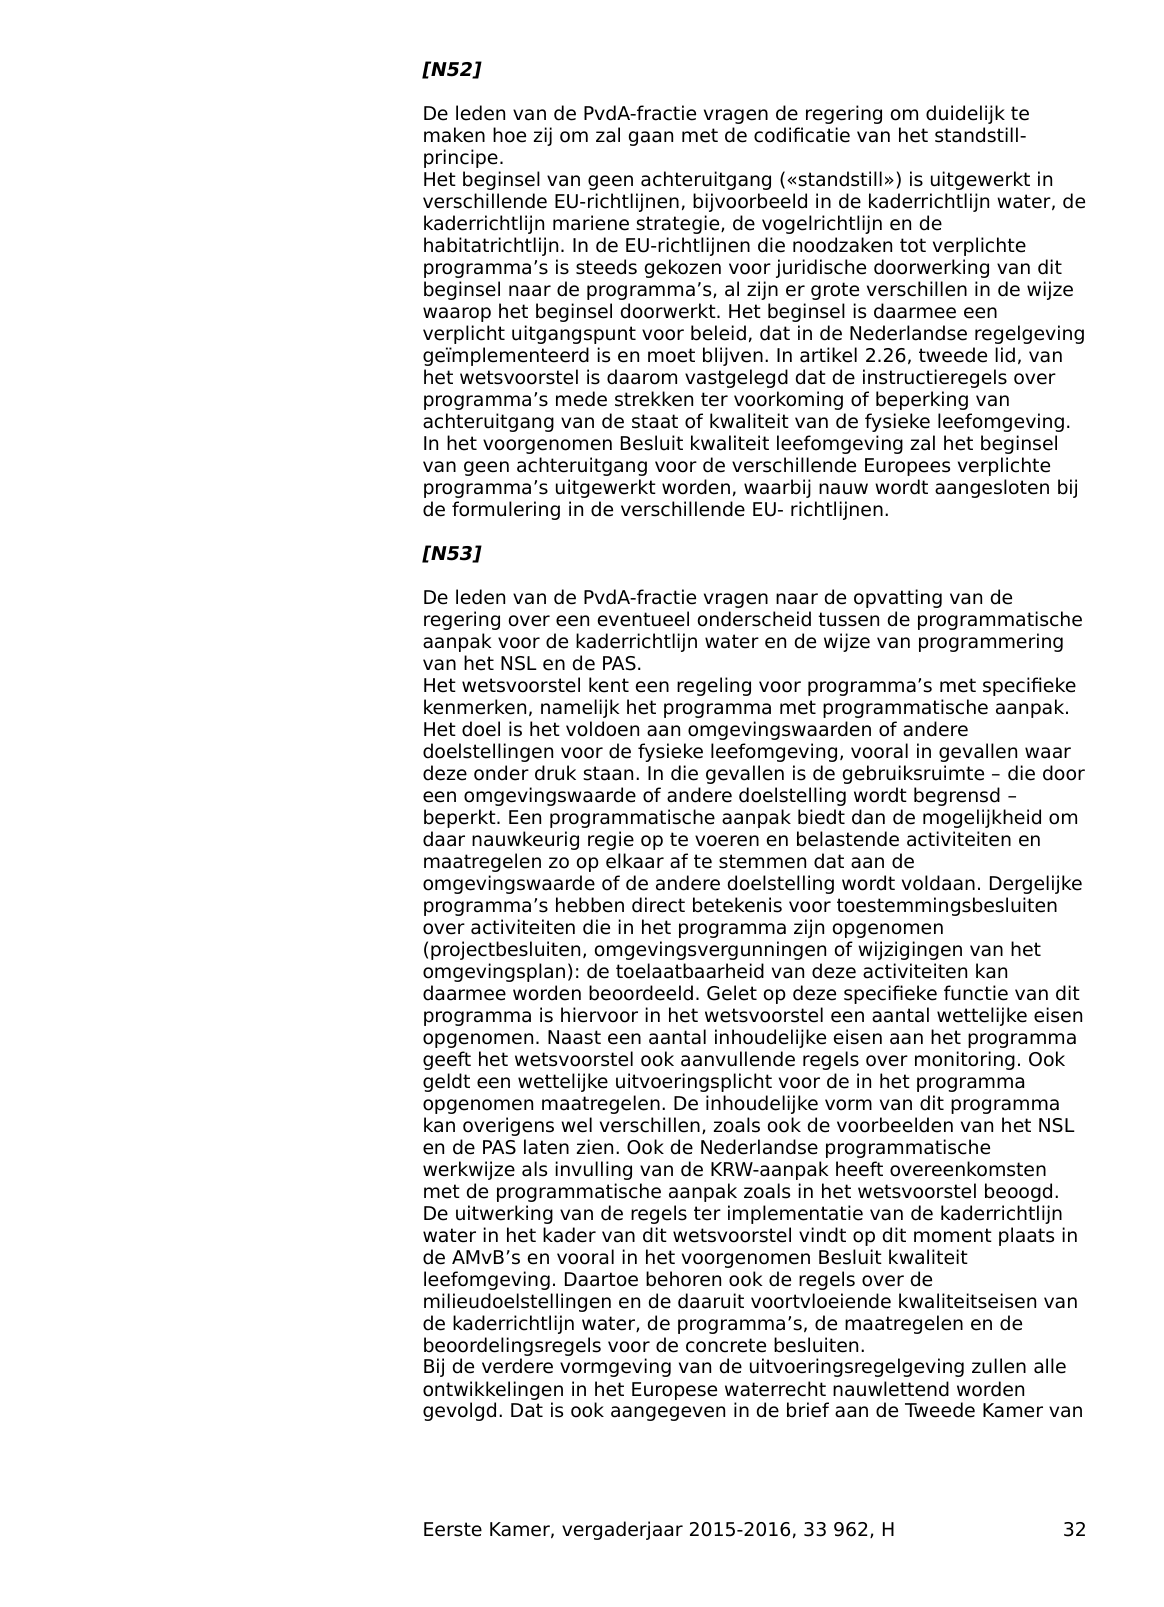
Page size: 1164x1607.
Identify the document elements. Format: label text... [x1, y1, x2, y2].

text De leden van de PvdA-fractie vragen de regering om duidelijk te maken hoe zij om zal gaan met de codificatie van het standstill-principe. [422, 103, 1087, 169]
text De uitwerking van de regels ter implementatie van de kaderrichtlijn water in het kader van dit wetsvoorstel vindt op dit moment plaats in de AMvB’s en vooral in het voorgenomen Besluit kwaliteit leefomgeving. Daartoe behoren ook de regels over de milieudoelstellingen en de daaruit voortvloeiende kwaliteitseisen van de kaderrichtlijn water, de programma’s, de maatregelen en de beoordelingsregels voor de concrete besluiten. [422, 1203, 1087, 1356]
subtitle [N53] [422, 543, 1087, 565]
subtitle [N52] [422, 59, 1087, 81]
text Het beginsel van geen achteruitgang («standstill») is uitgewerkt in verschillende EU-richtlijnen, bijvoorbeeld in de kaderrichtlijn water, de kaderrichtlijn mariene strategie, de vogelrichtlijn en de habitatrichtlijn. In de EU-richtlijnen die noodzaken tot verplichte programma’s is steeds gekozen voor juridische doorwerking van dit beginsel naar de programma’s, al zijn er grote verschillen in de wijze waarop het beginsel doorwerkt. Het beginsel is daarmee een verplicht uitgangspunt voor beleid, dat in de Nederlandse regelgeving geïmplementeerd is en moet blijven. In artikel 2.26, tweede lid, van het wetsvoorstel is daarom vastgelegd dat de instructieregels over programma’s mede strekken ter voorkoming of beperking van achteruitgang van de staat of kwaliteit van de fysieke leefomgeving. In het voorgenomen Besluit kwaliteit leefomgeving zal het beginsel van geen achteruitgang voor de verschillende Europees verplichte programma’s uitgewerkt worden, waarbij nauw wordt aangesloten bij de formulering in de verschillende EU- richtlijnen. [422, 169, 1087, 521]
text De leden van de PvdA-fractie vragen naar de opvatting van de regering over een eventueel onderscheid tussen de programmatische aanpak voor de kaderrichtlijn water en de wijze van programmering van het NSL en de PAS. [422, 587, 1087, 675]
text Het wetsvoorstel kent een regeling voor programma’s met specifieke kenmerken, namelijk het programma met programmatische aanpak. Het doel is het voldoen aan omgevingswaarden of andere doelstellingen voor de fysieke leefomgeving, vooral in gevallen waar deze onder druk staan. In die gevallen is de gebruiksruimte – die door een omgevingswaarde of andere doelstelling wordt begrensd – beperkt. Een programmatische aanpak biedt dan de mogelijkheid om daar nauwkeurig regie op te voeren en belastende activiteiten en maatregelen zo op elkaar af te stemmen dat aan de omgevingswaarde of de andere doelstelling wordt voldaan. Dergelijke programma’s hebben direct betekenis voor toestemmingsbesluiten over activiteiten die in het programma zijn opgenomen (projectbesluiten, omgevingsvergunningen of wijzigingen van het omgevingsplan): de toelaatbaarheid van deze activiteiten kan daarmee worden beoordeeld. Gelet op deze specifieke functie van dit programma is hiervoor in het wetsvoorstel een aantal wettelijke eisen opgenomen. Naast een aantal inhoudelijke eisen aan het programma geeft het wetsvoorstel ook aanvullende regels over monitoring. Ook geldt een wettelijke uitvoeringsplicht voor de in het programma opgenomen maatregelen. De inhoudelijke vorm van dit programma kan overigens wel verschillen, zoals ook de voorbeelden van het NSL en de PAS laten zien. Ook de Nederlandse programmatische werkwijze als invulling van de KRW-aanpak heeft overeenkomsten met de programmatische aanpak zoals in het wetsvoorstel beoogd. [422, 675, 1087, 1203]
text Bij de verdere vormgeving van de uitvoeringsregelgeving zullen alle ontwikkelingen in het Europese waterrecht nauwlettend worden gevolgd. Dat is ook aangegeven in de brief aan de Tweede Kamer van [422, 1356, 1087, 1422]
